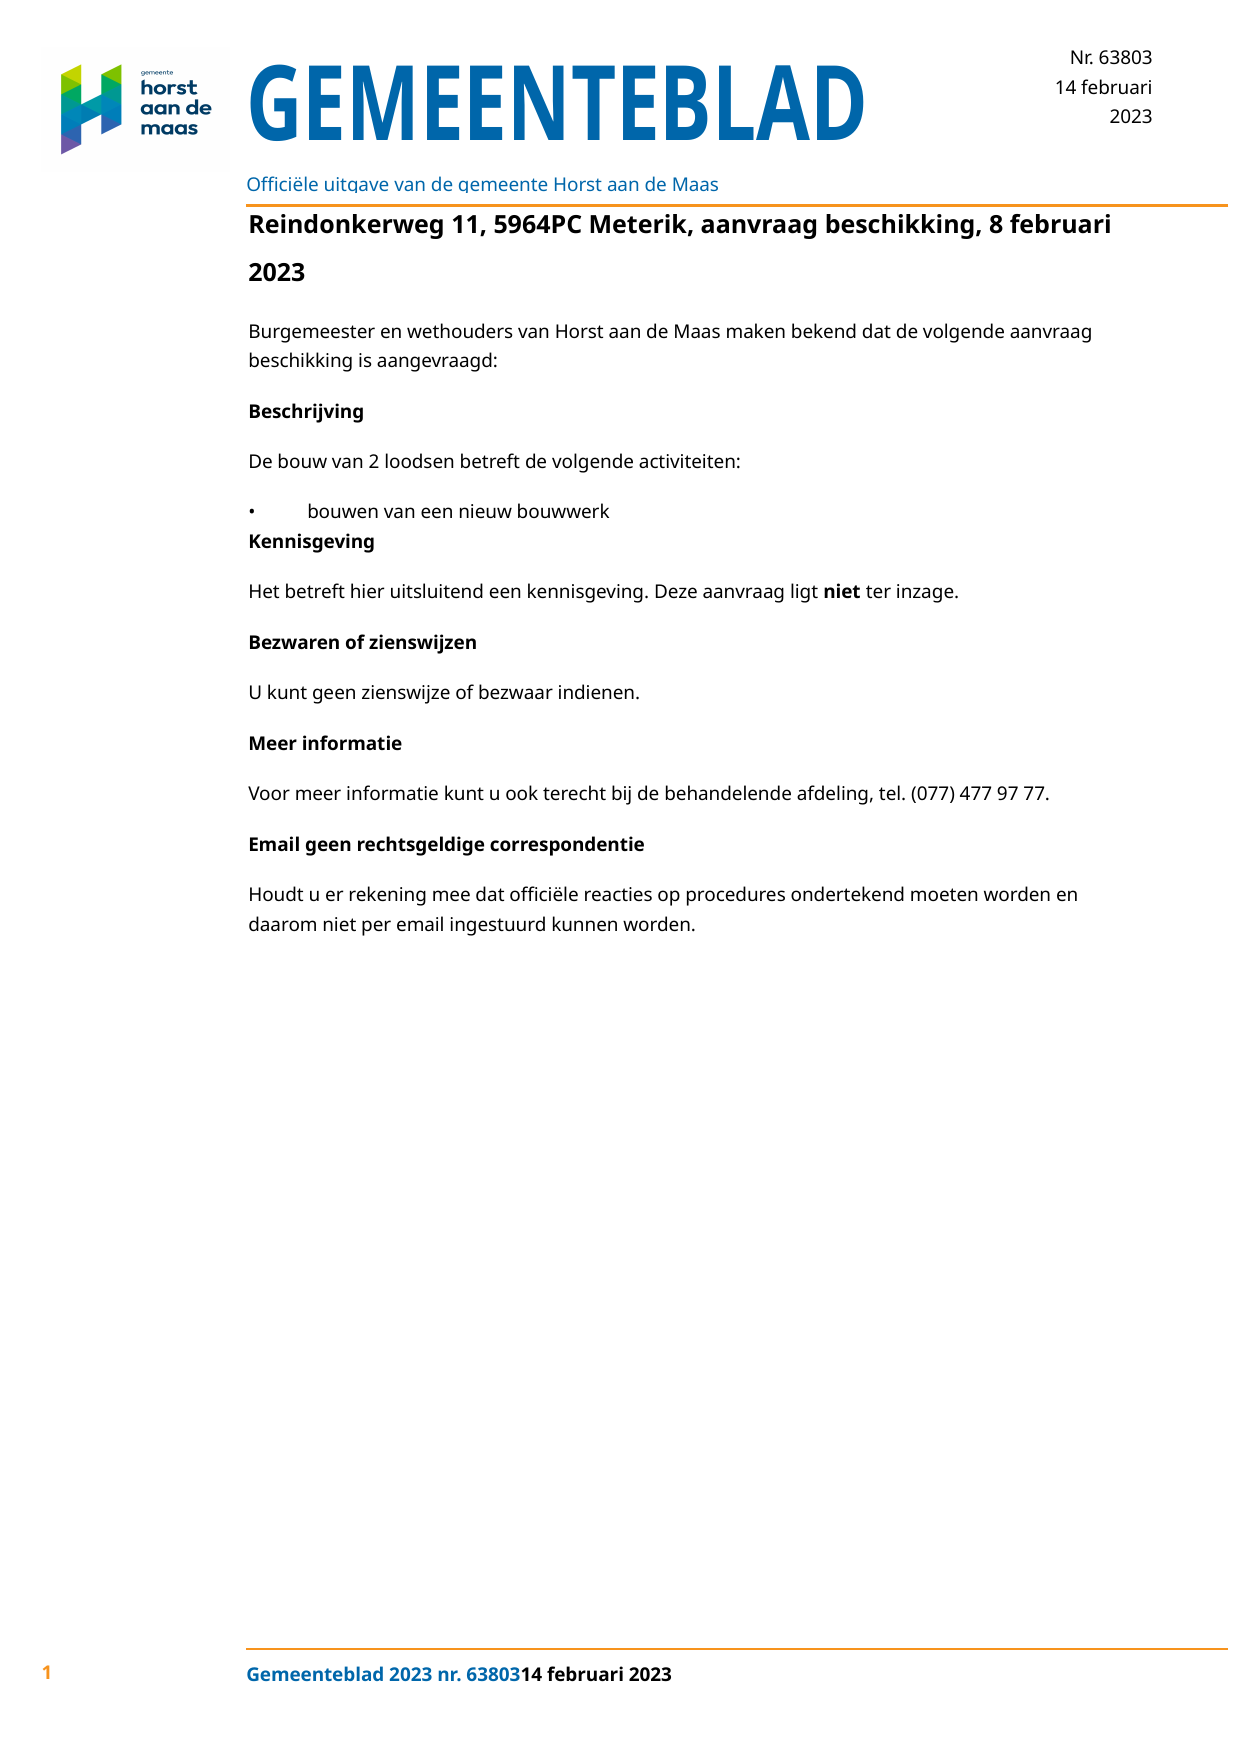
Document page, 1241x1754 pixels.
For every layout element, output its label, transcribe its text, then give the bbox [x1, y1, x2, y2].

text De bouw van 2 loodsen betreft de volgende activiteiten: [248, 448, 1152, 474]
text Meer informatie [248, 730, 1152, 756]
text U kunt geen zienswijze of bezwaar indienen. [248, 679, 1152, 705]
text Beschrijving [248, 398, 1152, 424]
list bouwen van een nieuw bouwwerk [248, 499, 1152, 524]
text Voor meer informatie kunt u ook terecht bij de behandelende afdeling, tel. (077) 477 97 77. [248, 780, 1152, 806]
text Bezwaren of zienswijzen [248, 629, 1152, 655]
text Burgemeester en wethouders van Horst aan de Maas maken bekend dat de volgende aanvraag beschikking is aangevraagd: [248, 318, 1152, 373]
text Reindonkerweg 11, 5964PC Meterik, aanvraag beschikking, 8 februari 2023 [248, 207, 1152, 288]
text Houdt u er rekening mee dat officiële reacties op procedures ondertekend moeten worden en daarom niet per email ingestuurd kunnen worden. [248, 881, 1152, 937]
picture [41, 47, 231, 172]
text Het betreft hier uitsluitend een kennisgeving. Deze aanvraag ligt niet ter inzage. [248, 579, 1152, 604]
text Kennisgeving [248, 528, 1152, 554]
text Email geen rechtsgeldige correspondentie [248, 831, 1152, 857]
